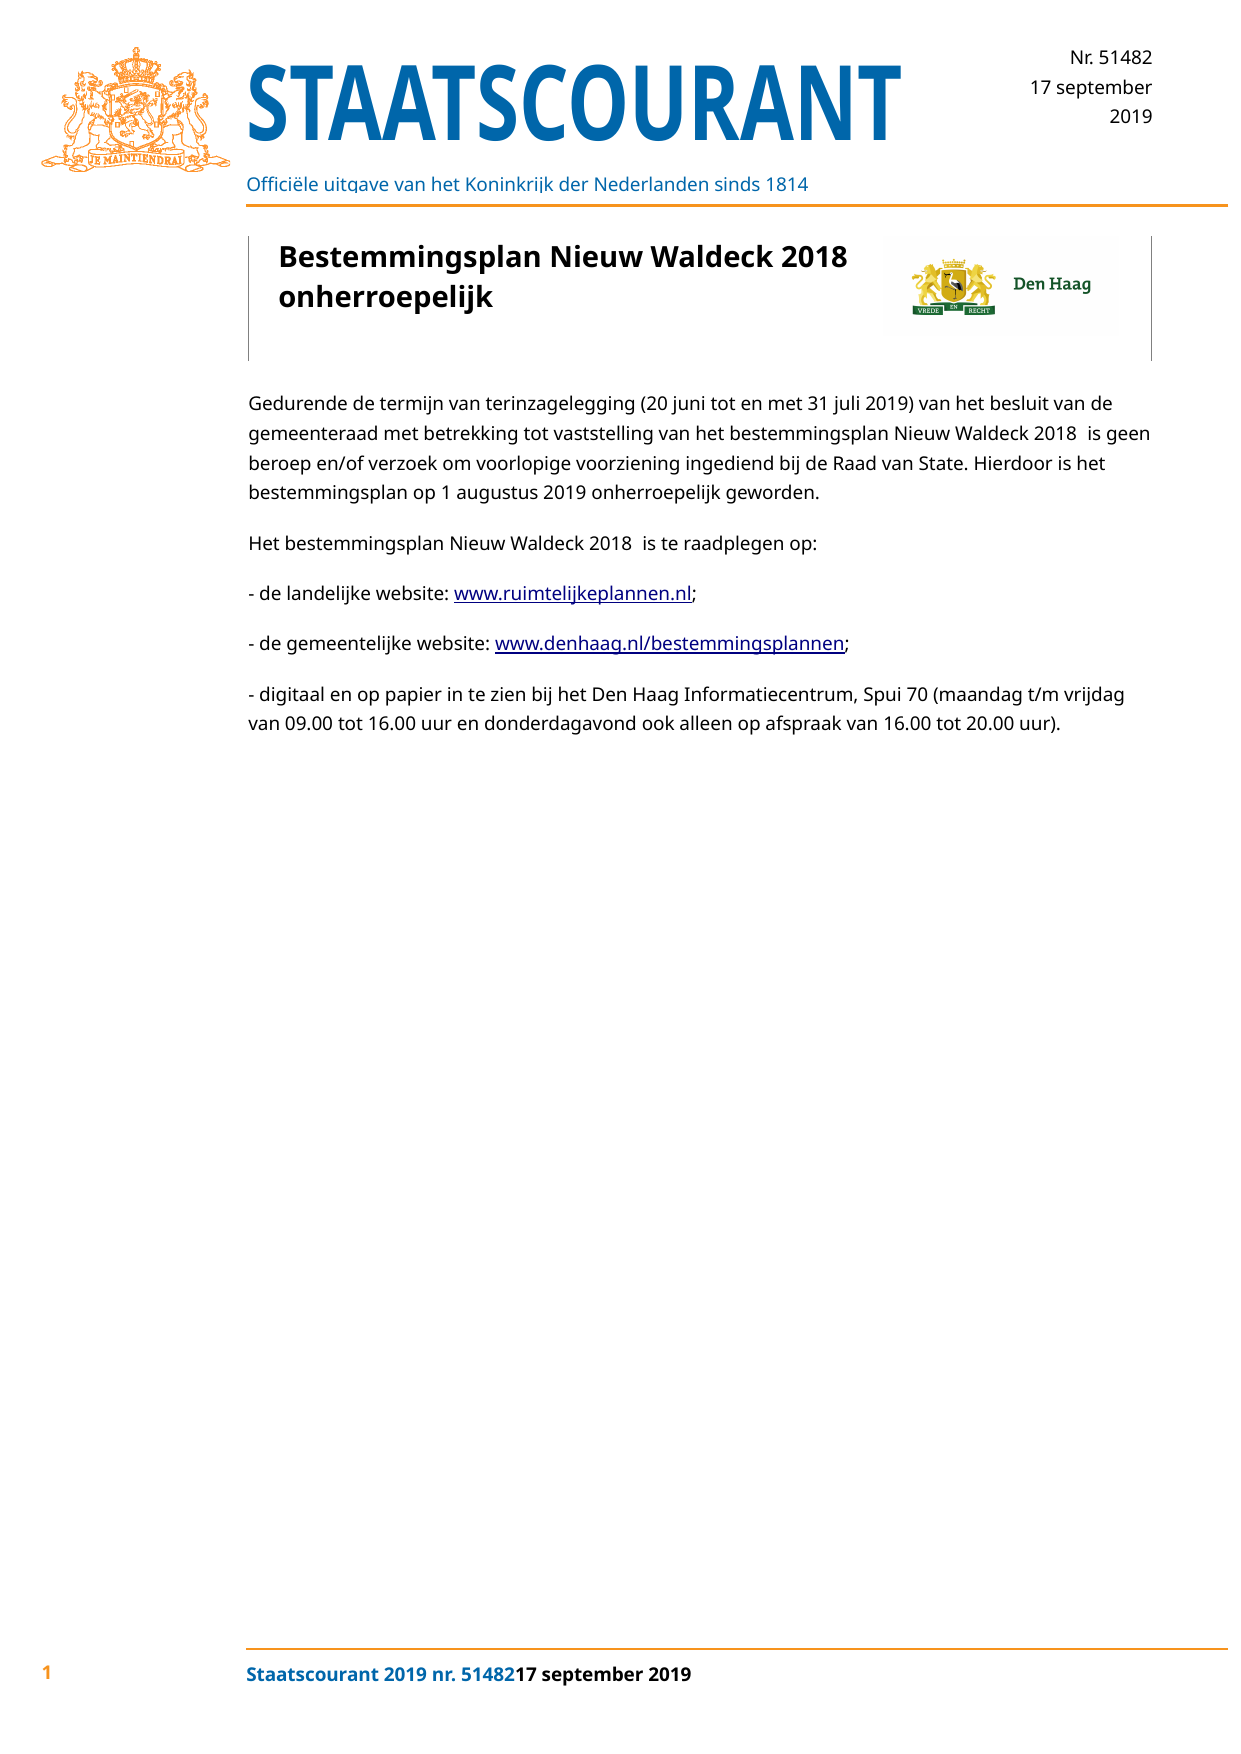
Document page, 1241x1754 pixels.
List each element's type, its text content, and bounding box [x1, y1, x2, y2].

picture [41, 47, 231, 172]
picture [882, 236, 1119, 336]
table_header [850, 236, 1151, 361]
text - de landelijke website: www.ruimtelijkeplannen.nl; [248, 580, 1152, 606]
text - digitaal en op papier in te zien bij het Den Haag Informatiecentrum, Spui 70 (maandag t/m vrijdag van 09.00 tot 16.00 uur en donderdagavond ook alleen op afspraak van 16.00 tot 20.00 uur). [248, 681, 1152, 736]
text - de gemeentelijke website: www.denhaag.nl/bestemmingsplannen; [248, 631, 1152, 656]
text Gedurende de termijn van terinzagelegging (20 juni tot en met 31 juli 2019) van het besluit van de gemeenteraad met betrekking tot vaststelling van het bestemmingsplan Nieuw Waldeck 2018 is geen beroep en/of verzoek om voorlopige voorziening ingediend bij de Raad van State. Hierdoor is het bestemmingsplan op 1 augustus 2019 onherroepelijk geworden. [248, 391, 1152, 505]
text Het bestemmingsplan Nieuw Waldeck 2018 is te raadplegen op: [248, 530, 1152, 556]
table_header Bestemmingsplan Nieuw Waldeck 2018 onherroepelijk [249, 236, 850, 361]
